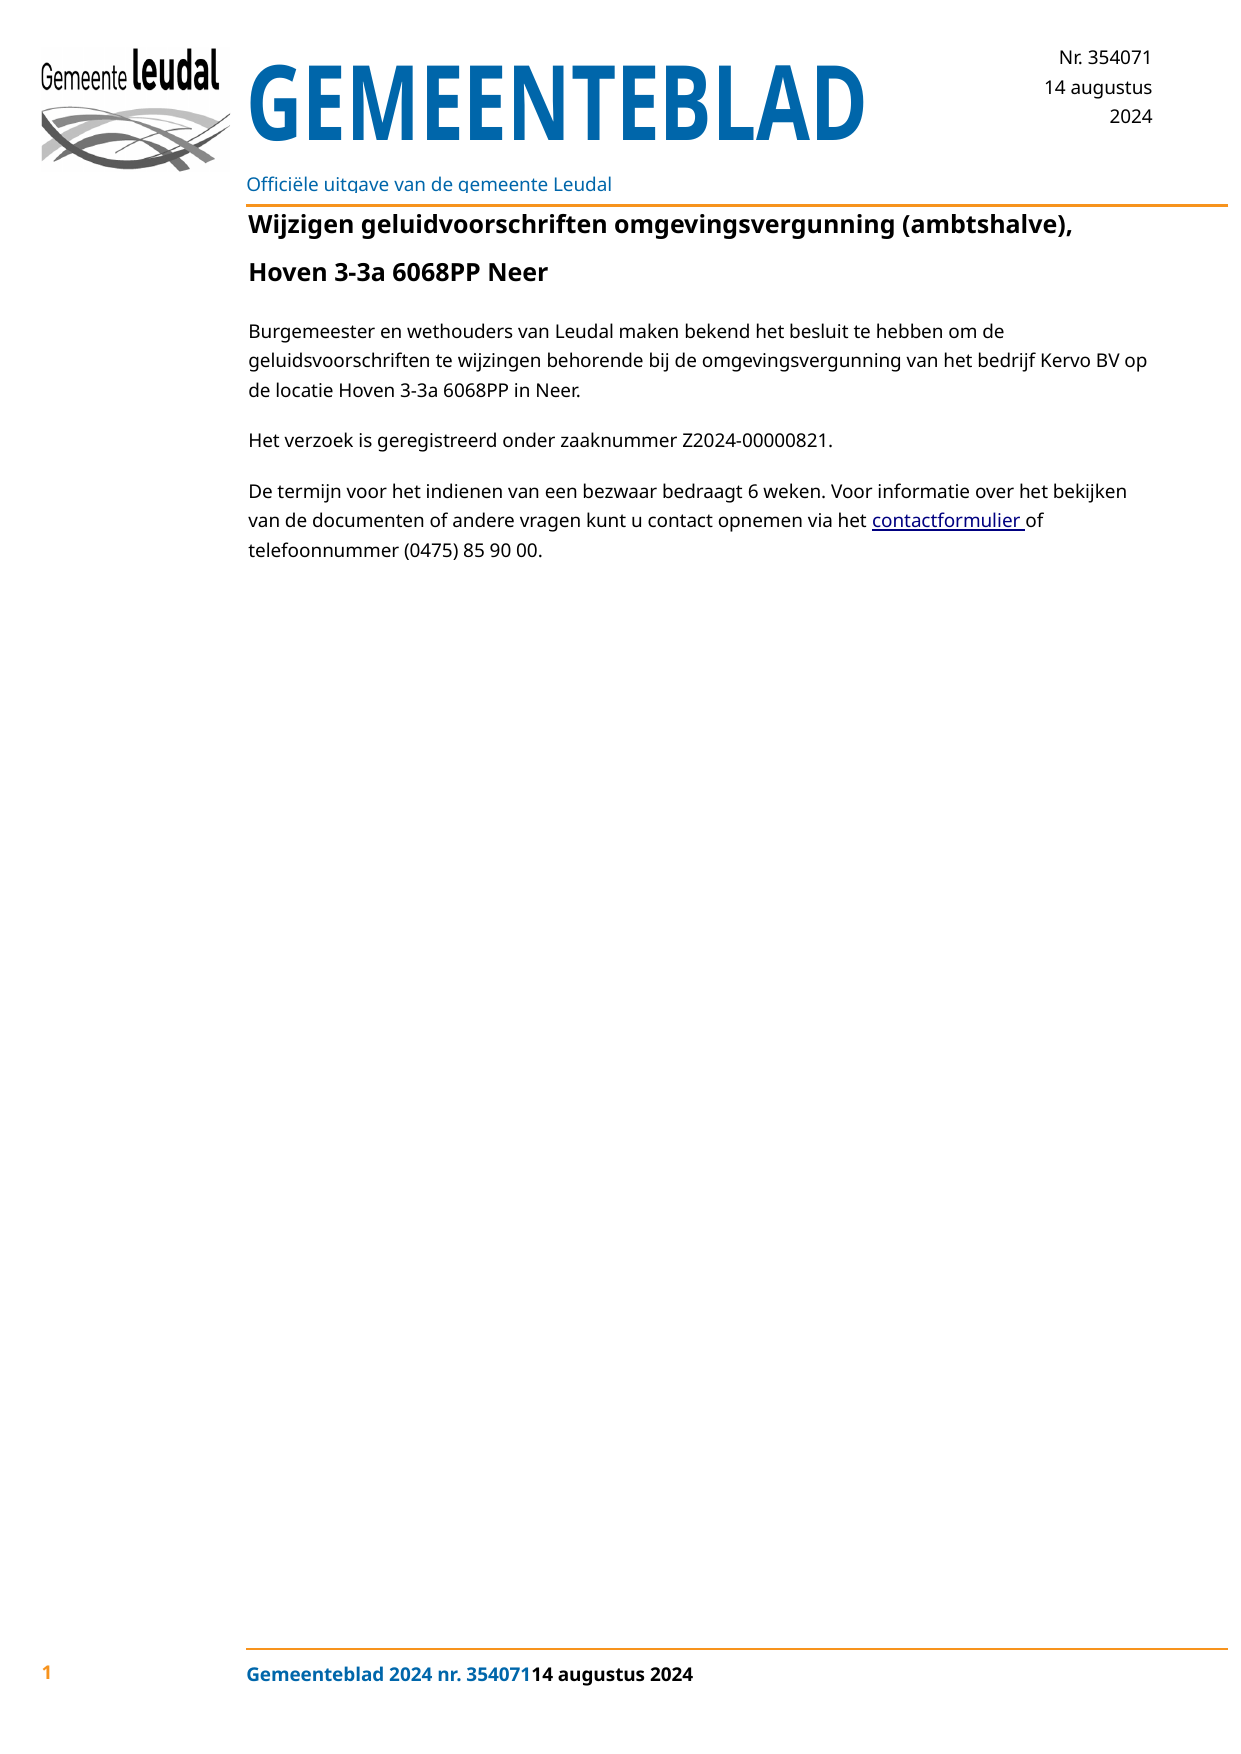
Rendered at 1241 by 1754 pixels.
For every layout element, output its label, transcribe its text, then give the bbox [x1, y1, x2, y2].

text Het verzoek is geregistreerd onder zaaknummer Z2024-00000821. [248, 427, 1152, 453]
picture [41, 47, 231, 172]
text De termijn voor het indienen van een bezwaar bedraagt 6 weken. Voor informatie over het bekijken van de documenten of andere vragen kunt u contact opnemen via het contactformulier of telefoonnummer (0475) 85 90 00. [248, 478, 1152, 563]
text Burgemeester en wethouders van Leudal maken bekend het besluit te hebben om de geluidsvoorschriften te wijzingen behorende bij de omgevingsvergunning van het bedrijf Kervo BV op de locatie Hoven 3-3a 6068PP in Neer. [248, 318, 1152, 403]
text Wijzigen geluidvoorschriften omgevingsvergunning (ambtshalve), Hoven 3-3a 6068PP Neer [248, 207, 1152, 288]
